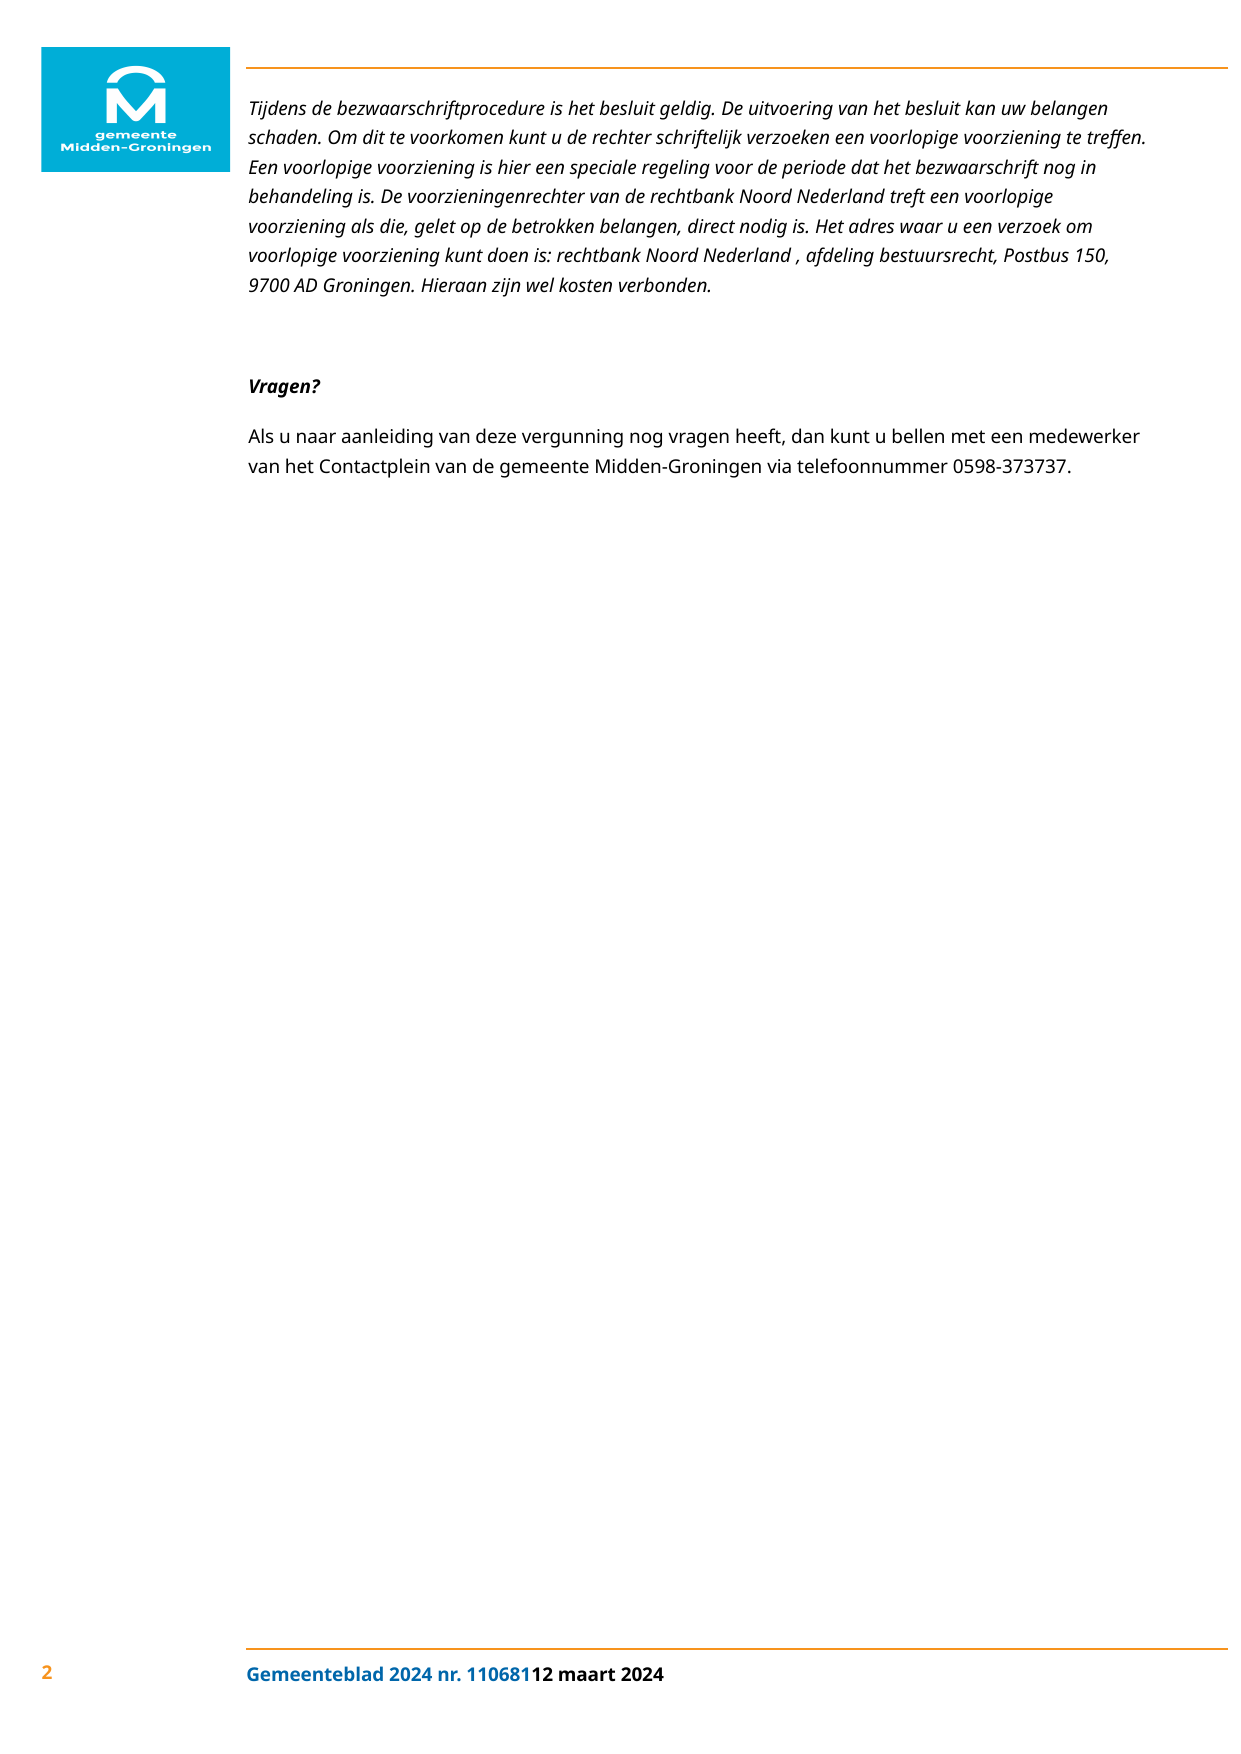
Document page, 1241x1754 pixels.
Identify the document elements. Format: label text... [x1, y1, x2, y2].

text Als u naar aanleiding van deze vergunning nog vragen heeft, dan kunt u bellen met een medewerker van het Contactplein van de gemeente Midden-Groningen via telefoonnummer 0598-373737. [248, 423, 1152, 479]
picture [184, 146, 190, 153]
text Vragen? [248, 373, 1152, 399]
text Tijdens de bezwaarschriftprocedure is het besluit geldig. De uitvoering van het besluit kan uw belangen schaden. Om dit te voorkomen kunt u de rechter schriftelijk verzoeken een voorlopige voorziening te treffen. Een voorlopige voorziening is hier een speciale regeling voor de periode dat het bezwaarschrift nog in behandeling is. De voorzieningenrechter van de rechtbank Noord Nederland treft een voorlopige voorziening als die, gelet op de betrokken belangen, direct nodig is. Het adres waar u een verzoek om voorlopige voorziening kunt doen is: rechtbank Noord Nederland , afdeling bestuursrecht, Postbus 150, 9700 AD Groningen. Hieraan zijn wel kosten verbonden. [248, 95, 1152, 298]
picture [107, 89, 165, 122]
picture [108, 66, 164, 82]
